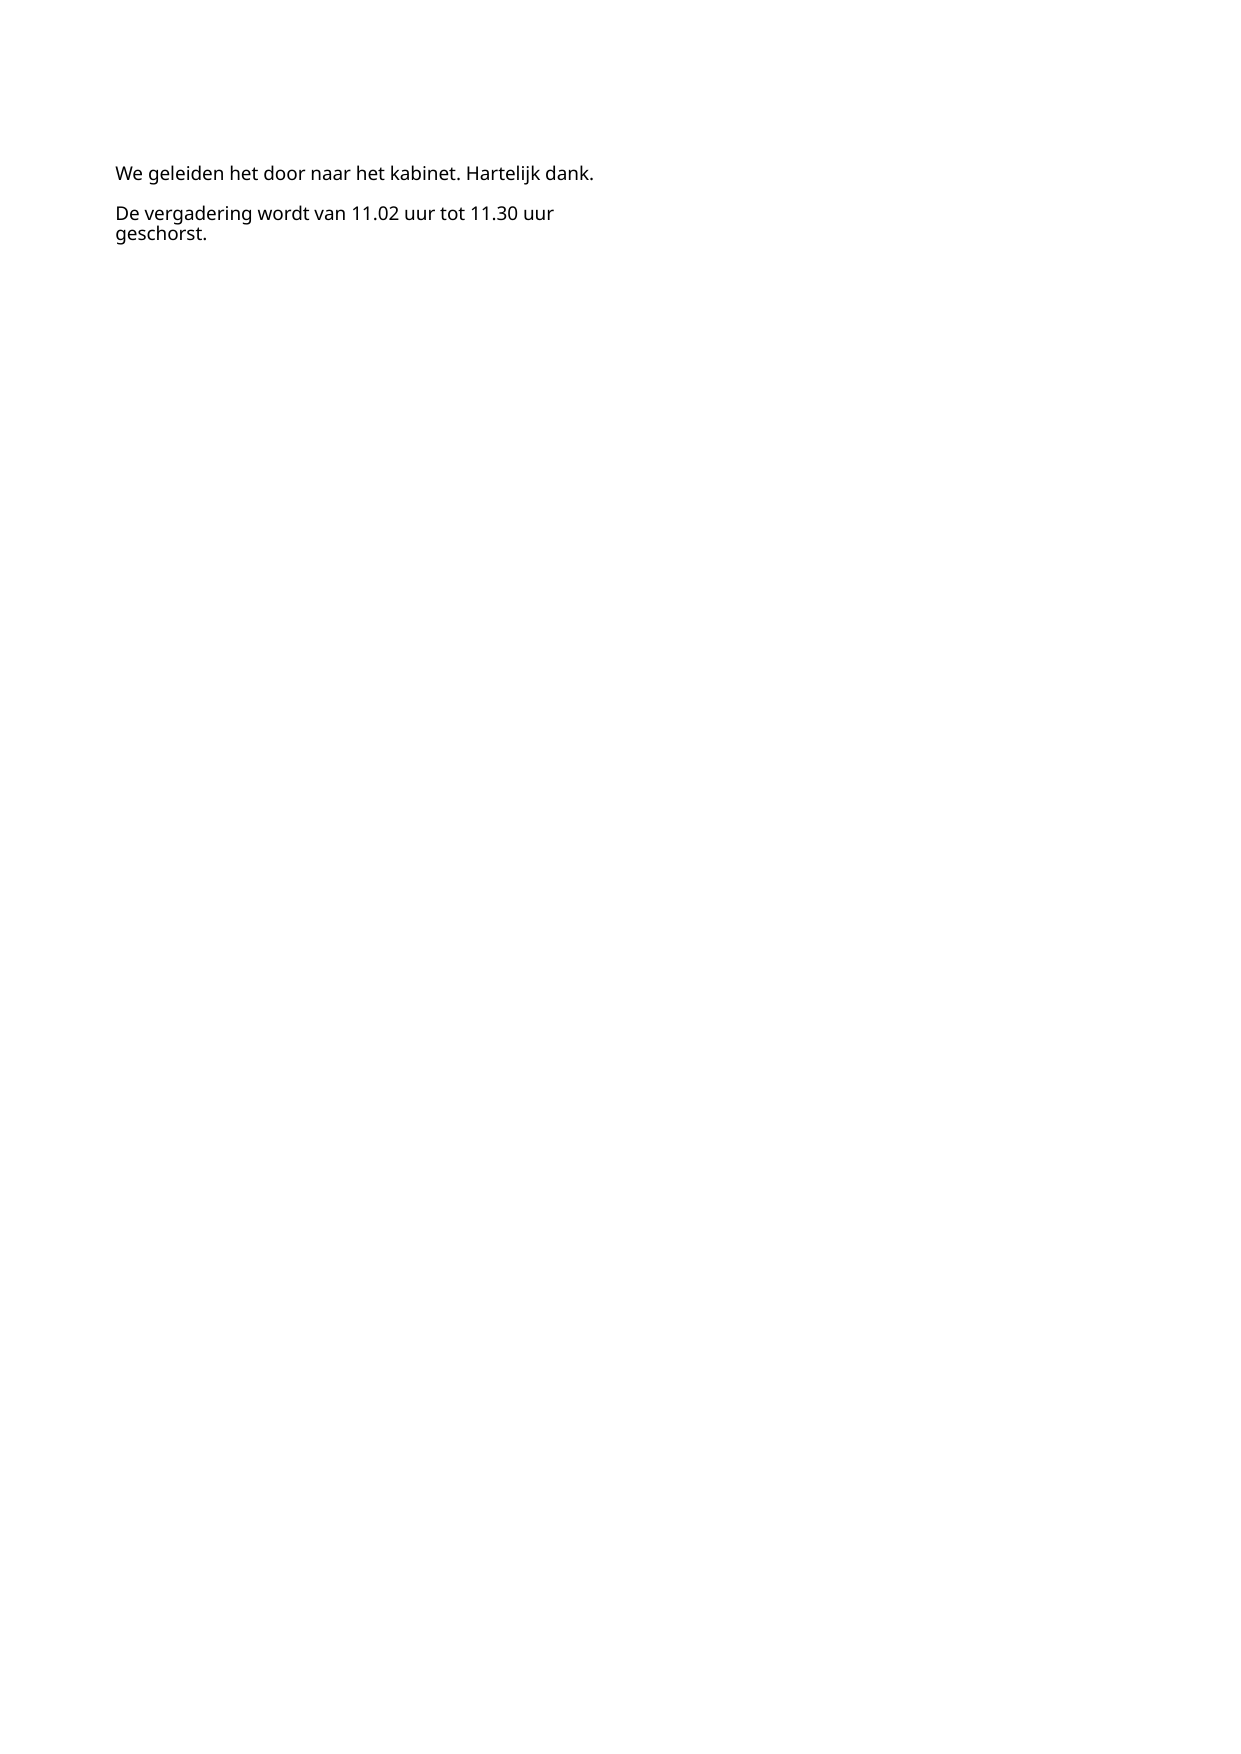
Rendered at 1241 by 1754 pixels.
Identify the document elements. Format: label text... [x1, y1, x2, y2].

text De vergadering wordt van 11.02 uur tot 11.30 uur geschorst. [115, 205, 605, 244]
text We geleiden het door naar het kabinet. Hartelijk dank. [115, 165, 605, 184]
